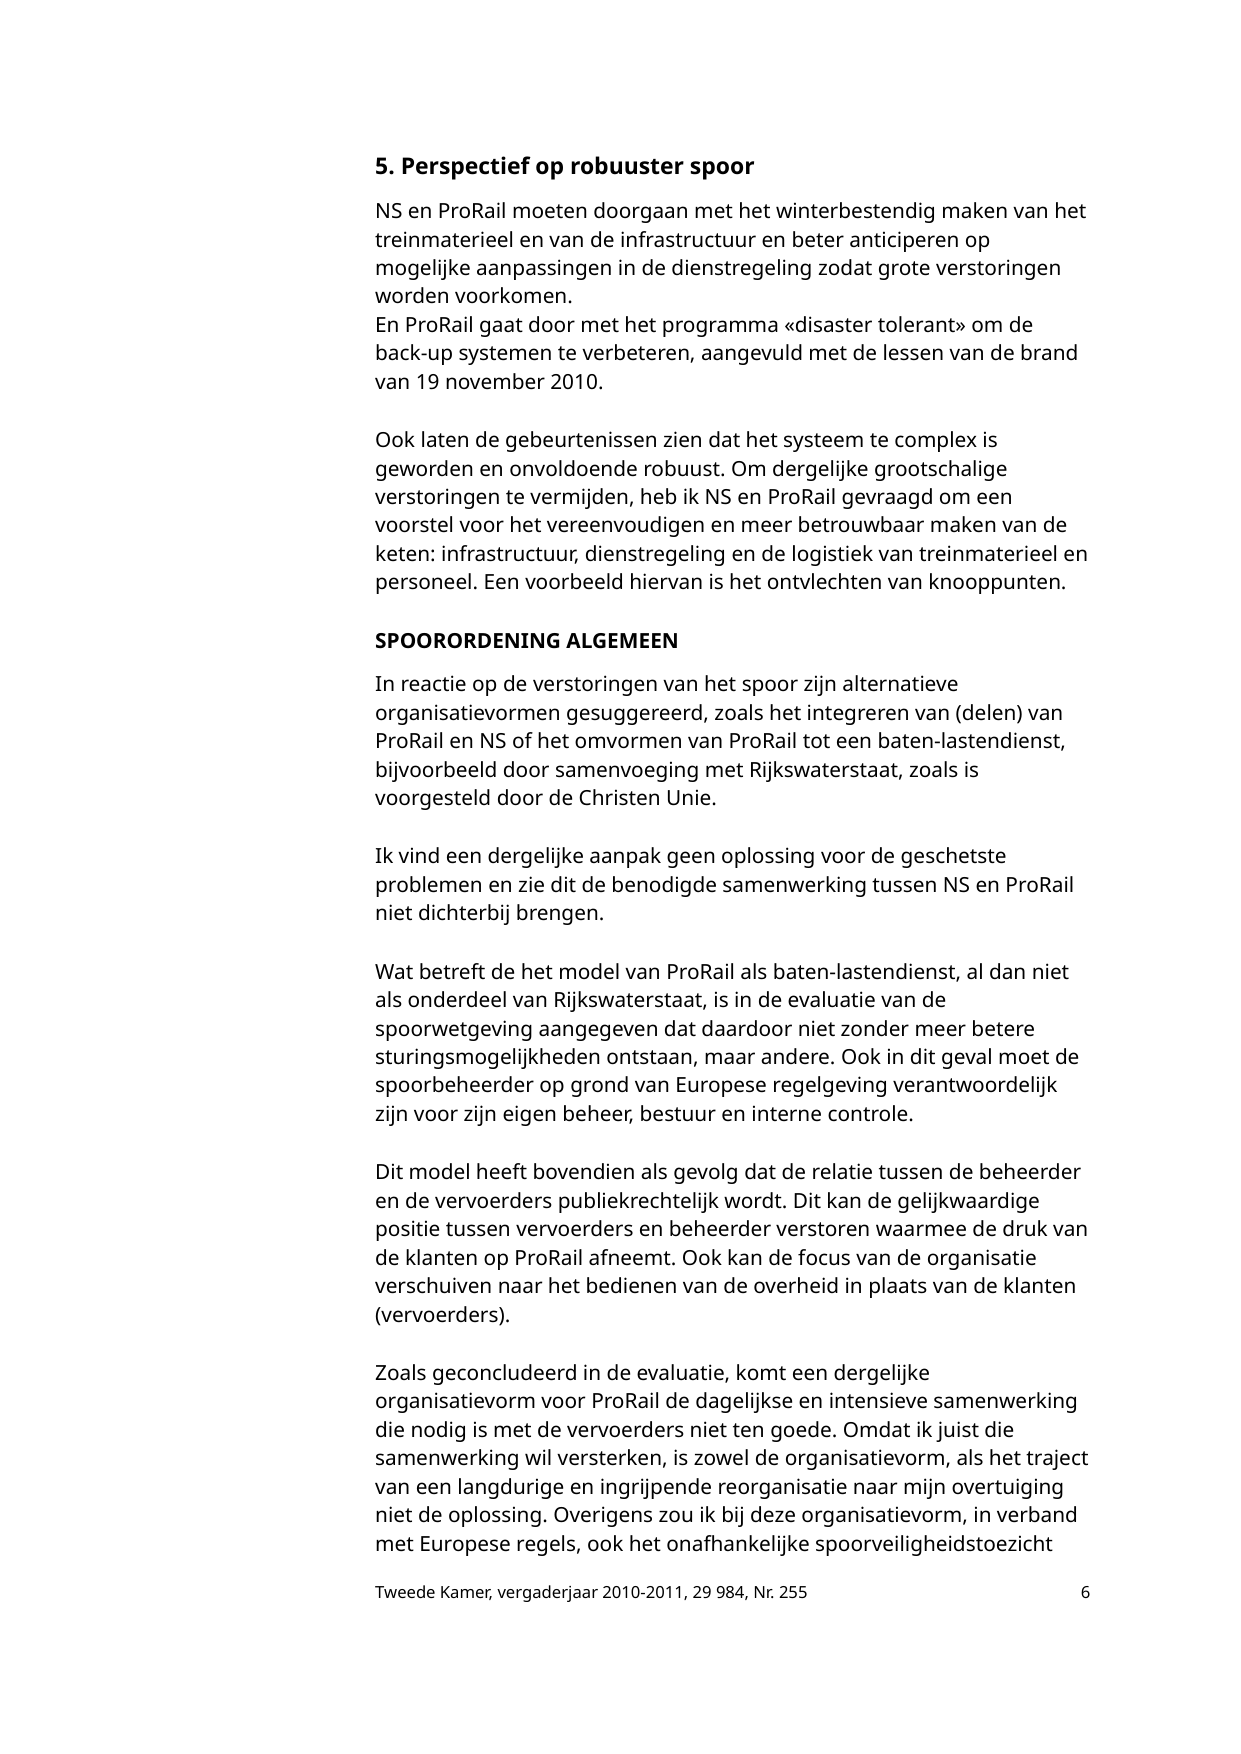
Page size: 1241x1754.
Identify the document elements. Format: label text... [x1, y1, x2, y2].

text NS en ProRail moeten doorgaan met het winterbestendig maken van het treinmaterieel en van de infrastructuur en beter anticiperen op mogelijke aanpassingen in de dienstregeling zodat grote verstoringen worden voorkomen. [375, 196, 1090, 310]
subtitle 5. Perspectief op robuuster spoor [375, 150, 1090, 181]
text Zoals geconcludeerd in de evaluatie, komt een dergelijke organisatievorm voor ProRail de dagelijkse en intensieve samenwerking die nodig is met de vervoerders niet ten goede. Omdat ik juist die samenwerking wil versterken, is zowel de organisatievorm, als het traject van een langdurige en ingrijpende reorganisatie naar mijn overtuiging niet de oplossing. Overigens zou ik bij deze organisatievorm, in verband met Europese regels, ook het onafhankelijke spoorveiligheidstoezicht [375, 1358, 1090, 1557]
text Ik vind een dergelijke aanpak geen oplossing voor de geschetste problemen en zie dit de benodigde samenwerking tussen NS en ProRail niet dichterbij brengen. [375, 842, 1090, 927]
text In reactie op de verstoringen van het spoor zijn alternatieve organisatievormen gesuggereerd, zoals het integreren van (delen) van ProRail en NS of het omvormen van ProRail tot een baten-lastendienst, bijvoorbeeld door samenvoeging met Rijkswaterstaat, zoals is voorgesteld door de Christen Unie. [375, 669, 1090, 812]
text SPOORORDENING ALGEMEEN [375, 626, 1090, 654]
text Wat betreft de het model van ProRail als baten-lastendienst, al dan niet als onderdeel van Rijkswaterstaat, is in de evaluatie van de spoorwetgeving aangegeven dat daardoor niet zonder meer betere sturingsmogelijkheden ontstaan, maar andere. Ook in dit geval moet de spoorbeheerder op grond van Europese regelgeving verantwoordelijk zijn voor zijn eigen beheer, bestuur en interne controle. [375, 957, 1090, 1127]
text En ProRail gaat door met het programma «disaster tolerant» om de back-up systemen te verbeteren, aangevuld met de lessen van de brand van 19 november 2010. [375, 310, 1090, 395]
text Ook laten de gebeurtenissen zien dat het systeem te complex is geworden en onvoldoende robuust. Om dergelijke grootschalige verstoringen te vermijden, heb ik NS en ProRail gevraagd om een voorstel voor het vereenvoudigen en meer betrouwbaar maken van de keten: infrastructuur, dienstregeling en de logistiek van treinmaterieel en personeel. Een voorbeeld hiervan is het ontvlechten van knooppunten. [375, 425, 1090, 596]
text Dit model heeft bovendien als gevolg dat de relatie tussen de beheerder en de vervoerders publiekrechtelijk wordt. Dit kan de gelijkwaardige positie tussen vervoerders en beheerder verstoren waarmee de druk van de klanten op ProRail afneemt. Ook kan de focus van de organisatie verschuiven naar het bedienen van de overheid in plaats van de klanten (vervoerders). [375, 1157, 1090, 1328]
